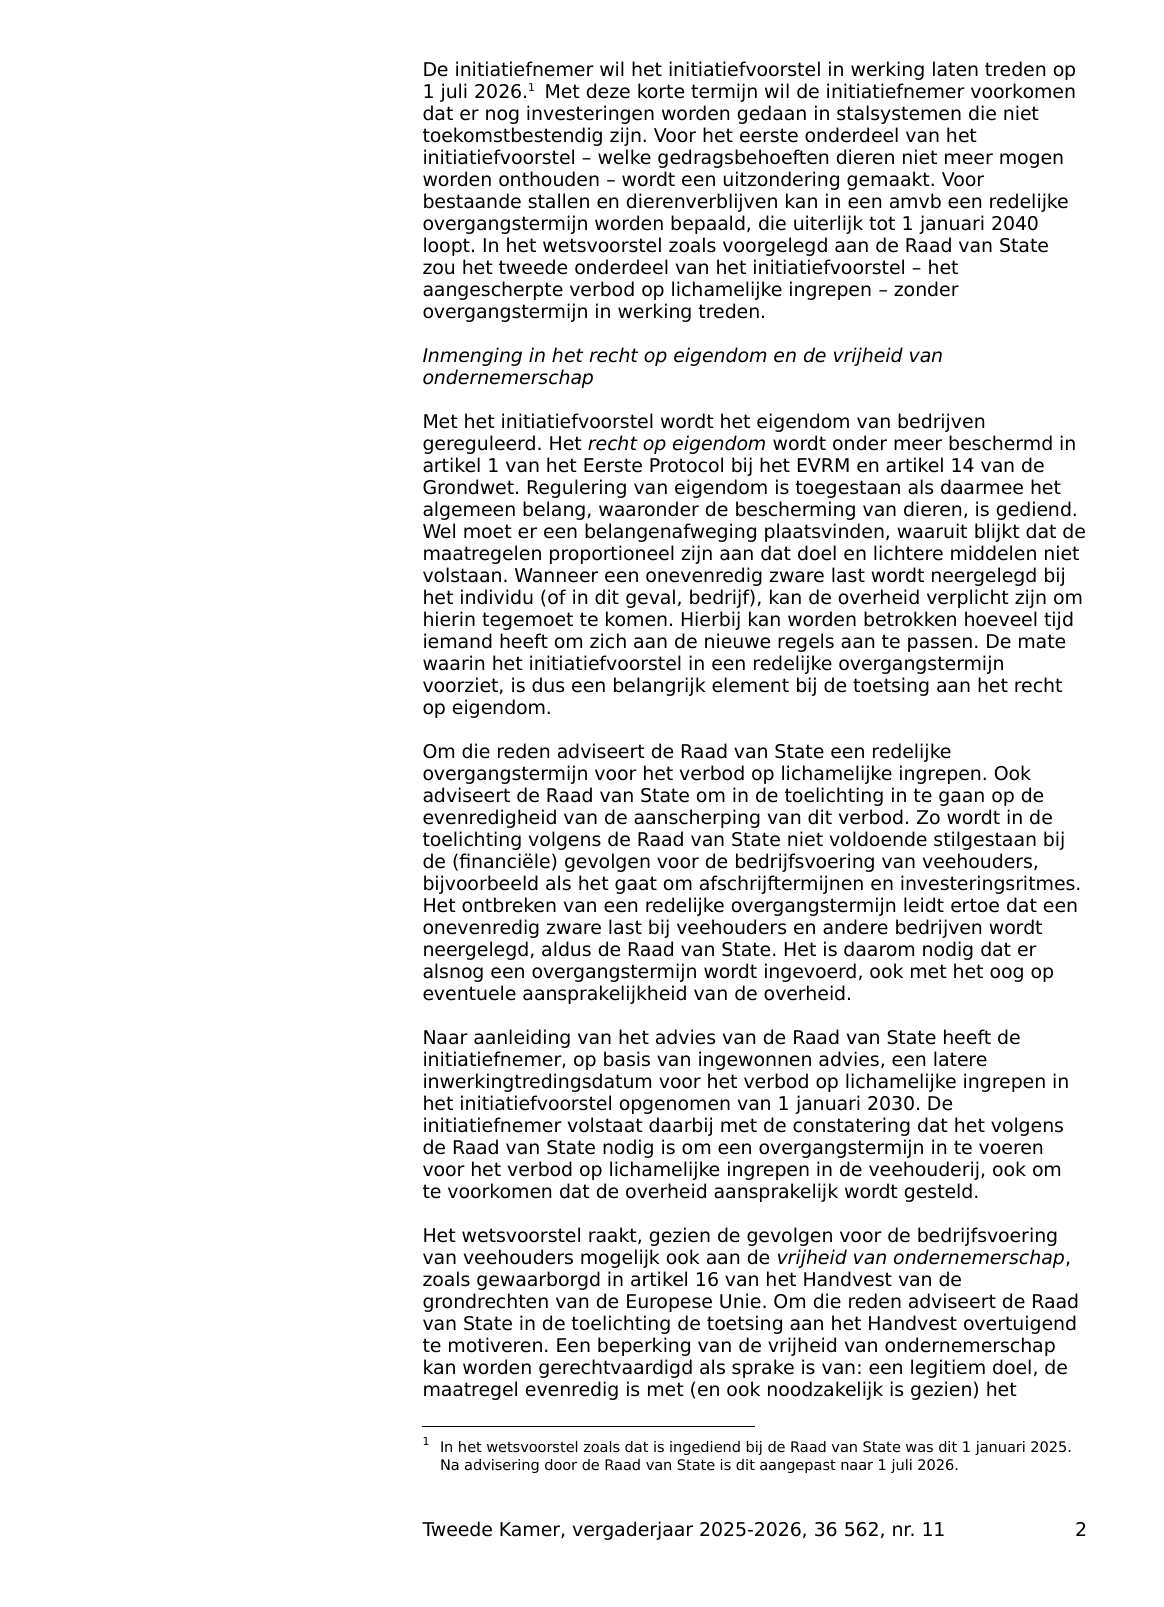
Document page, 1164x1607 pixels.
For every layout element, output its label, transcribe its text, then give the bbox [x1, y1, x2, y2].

text Naar aanleiding van het advies van de Raad van State heeft de initiatiefnemer, op basis van ingewonnen advies, een latere inwerkingtredingsdatum voor het verbod op lichamelijke ingrepen in het initiatiefvoorstel opgenomen van 1 januari 2030. De initiatiefnemer volstaat daarbij met de constatering dat het volgens de Raad van State nodig is om een overgangstermijn in te voeren voor het verbod op lichamelijke ingrepen in de veehouderij, ook om te voorkomen dat de overheid aansprakelijk wordt gesteld. [422, 1027, 1087, 1203]
text Met het initiatiefvoorstel wordt het eigendom van bedrijven gereguleerd. Het recht op eigendom wordt onder meer beschermd in artikel 1 van het Eerste Protocol bij het EVRM en artikel 14 van de Grondwet. Regulering van eigendom is toegestaan als daarmee het algemeen belang, waaronder de bescherming van dieren, is gediend. Wel moet er een belangenafweging plaatsvinden, waaruit blijkt dat de maatregelen proportioneel zijn aan dat doel en lichtere middelen niet volstaan. Wanneer een onevenredig zware last wordt neergelegd bij het individu (of in dit geval, bedrijf), kan de overheid verplicht zijn om hierin tegemoet te komen. Hierbij kan worden betrokken hoeveel tijd iemand heeft om zich aan de nieuwe regels aan te passen. De mate waarin het initiatiefvoorstel in een redelijke overgangstermijn voorziet, is dus een belangrijk element bij de toetsing aan het recht op eigendom. [422, 411, 1087, 719]
subtitle Inmenging in het recht op eigendom en de vrijheid van ondernemerschap [422, 345, 1087, 389]
text De initiatiefnemer wil het initiatiefvoorstel in werking laten treden op 1 juli 2026. Met deze korte termijn wil de initiatiefnemer voorkomen dat er nog investeringen worden gedaan in stalsystemen die niet toekomstbestendig zijn. Voor het eerste onderdeel van het initiatiefvoorstel – welke gedragsbehoeften dieren niet meer mogen worden onthouden – wordt een uitzondering gemaakt. Voor bestaande stallen en dierenverblijven kan in een amvb een redelijke overgangstermijn worden bepaald, die uiterlijk tot 1 januari 2040 loopt. In het wetsvoorstel zoals voorgelegd aan de Raad van State zou het tweede onderdeel van het initiatiefvoorstel – het aangescherpte verbod op lichamelijke ingrepen – zonder overgangstermijn in werking treden. [422, 59, 1087, 323]
text Om die reden adviseert de Raad van State een redelijke overgangstermijn voor het verbod op lichamelijke ingrepen. Ook adviseert de Raad van State om in de toelichting in te gaan op de evenredigheid van de aanscherping van dit verbod. Zo wordt in de toelichting volgens de Raad van State niet voldoende stilgestaan bij de (financiële) gevolgen voor de bedrijfsvoering van veehouders, bijvoorbeeld als het gaat om afschrijftermijnen en investeringsritmes. Het ontbreken van een redelijke overgangstermijn leidt ertoe dat een onevenredig zware last bij veehouders en andere bedrijven wordt neergelegd, aldus de Raad van State. Het is daarom nodig dat er alsnog een overgangstermijn wordt ingevoerd, ook met het oog op eventuele aansprakelijkheid van de overheid. [422, 741, 1087, 1005]
text Het wetsvoorstel raakt, gezien de gevolgen voor de bedrijfsvoering van veehouders mogelijk ook aan de vrijheid van ondernemerschap, zoals gewaarborgd in artikel 16 van het Handvest van de grondrechten van de Europese Unie. Om die reden adviseert de Raad van State in de toelichting de toetsing aan het Handvest overtuigend te motiveren. Een beperking van de vrijheid van ondernemerschap kan worden gerechtvaardigd als sprake is van: een legitiem doel, de maatregel evenredig is met (en ook noodzakelijk is gezien) het [422, 1225, 1087, 1401]
text In het wetsvoorstel zoals dat is ingediend bij de Raad van State was dit 1 januari 2025. Na advisering door de Raad van State is dit aangepast naar 1 juli 2026. [422, 1435, 1087, 1474]
